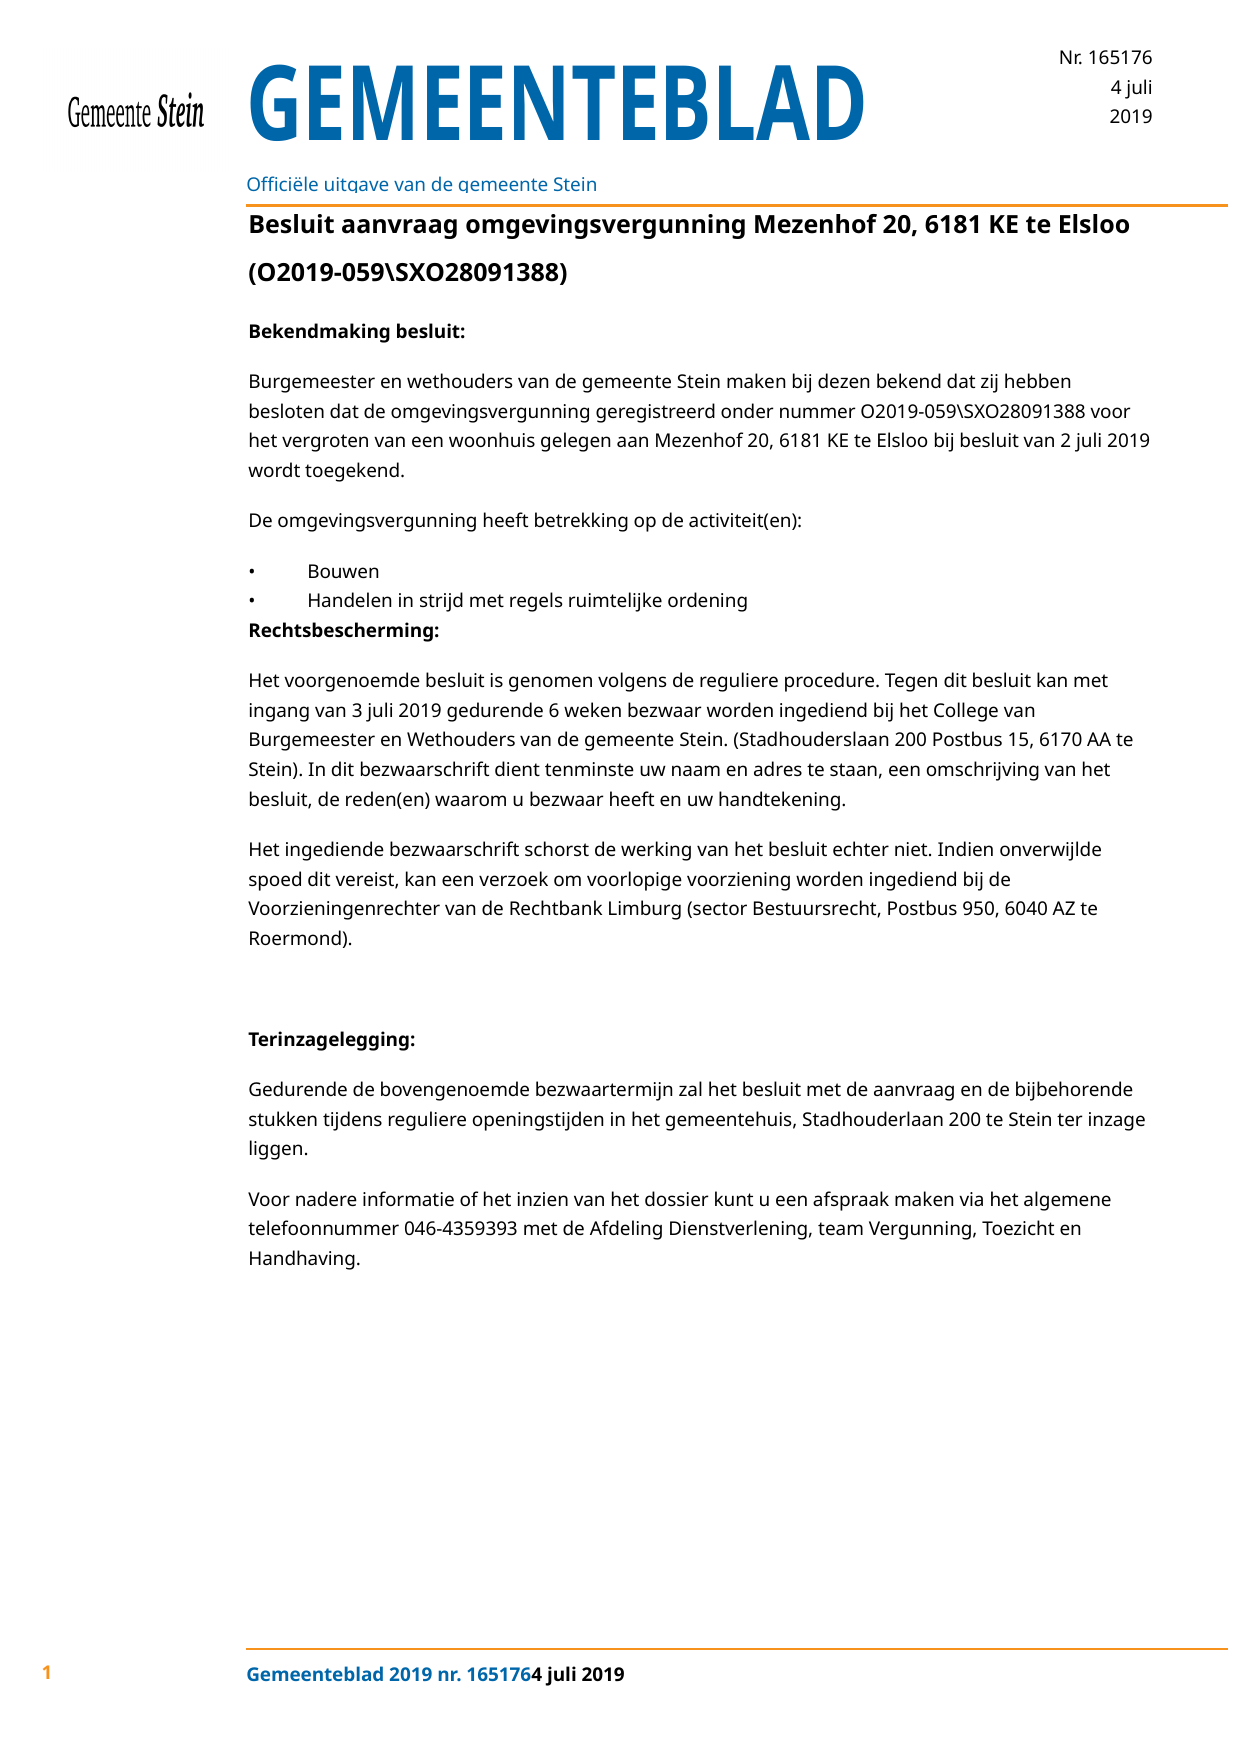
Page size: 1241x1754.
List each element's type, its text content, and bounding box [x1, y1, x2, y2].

text Gedurende de bovengenoemde bezwaartermijn zal het besluit met de aanvraag en de bijbehorende stukken tijdens reguliere openingstijden in het gemeentehuis, Stadhouderlaan 200 te Stein ter inzage liggen. [248, 1076, 1152, 1161]
text Terinzagelegging: [248, 1026, 1152, 1052]
text Rechtsbescherming: [248, 617, 1152, 643]
text Het voorgenoemde besluit is genomen volgens de reguliere procedure. Tegen dit besluit kan met ingang van 3 juli 2019 gedurende 6 weken bezwaar worden ingediend bij het College van Burgemeester en Wethouders van de gemeente Stein. (Stadhouderslaan 200 Postbus 15, 6170 AA te Stein). In dit bezwaarschrift dient tenminste uw naam en adres te staan, een omschrijving van het besluit, de reden(en) waarom u bezwaar heeft en uw handtekening. [248, 667, 1152, 812]
picture [41, 47, 231, 172]
text Voor nadere informatie of het inzien van het dossier kunt u een afspraak maken via het algemene telefoonnummer 046-4359393 met de Afdeling Dienstverlening, team Vergunning, Toezicht en Handhaving. [248, 1186, 1152, 1271]
text De omgevingsvergunning heeft betrekking op de activiteit(en): [248, 507, 1152, 533]
text Bekendmaking besluit: [248, 318, 1152, 344]
list Bouwen [248, 558, 1152, 584]
list Handelen in strijd met regels ruimtelijke ordening [248, 587, 1152, 613]
text Het ingediende bezwaarschrift schorst de werking van het besluit echter niet. Indien onverwijlde spoed dit vereist, kan een verzoek om voorlopige voorziening worden ingediend bij de Voorzieningenrechter van de Rechtbank Limburg (sector Bestuursrecht, Postbus 950, 6040 AZ te Roermond). [248, 836, 1152, 951]
text Burgemeester en wethouders van de gemeente Stein maken bij dezen bekend dat zij hebben besloten dat de omgevingsvergunning geregistreerd onder nummer O2019-059\SXO28091388 voor het vergroten van een woonhuis gelegen aan Mezenhof 20, 6181 KE te Elsloo bij besluit van 2 juli 2019 wordt toegekend. [248, 368, 1152, 483]
text Besluit aanvraag omgevingsvergunning Mezenhof 20, 6181 KE te Elsloo (O2019-059\SXO28091388) [248, 207, 1152, 288]
